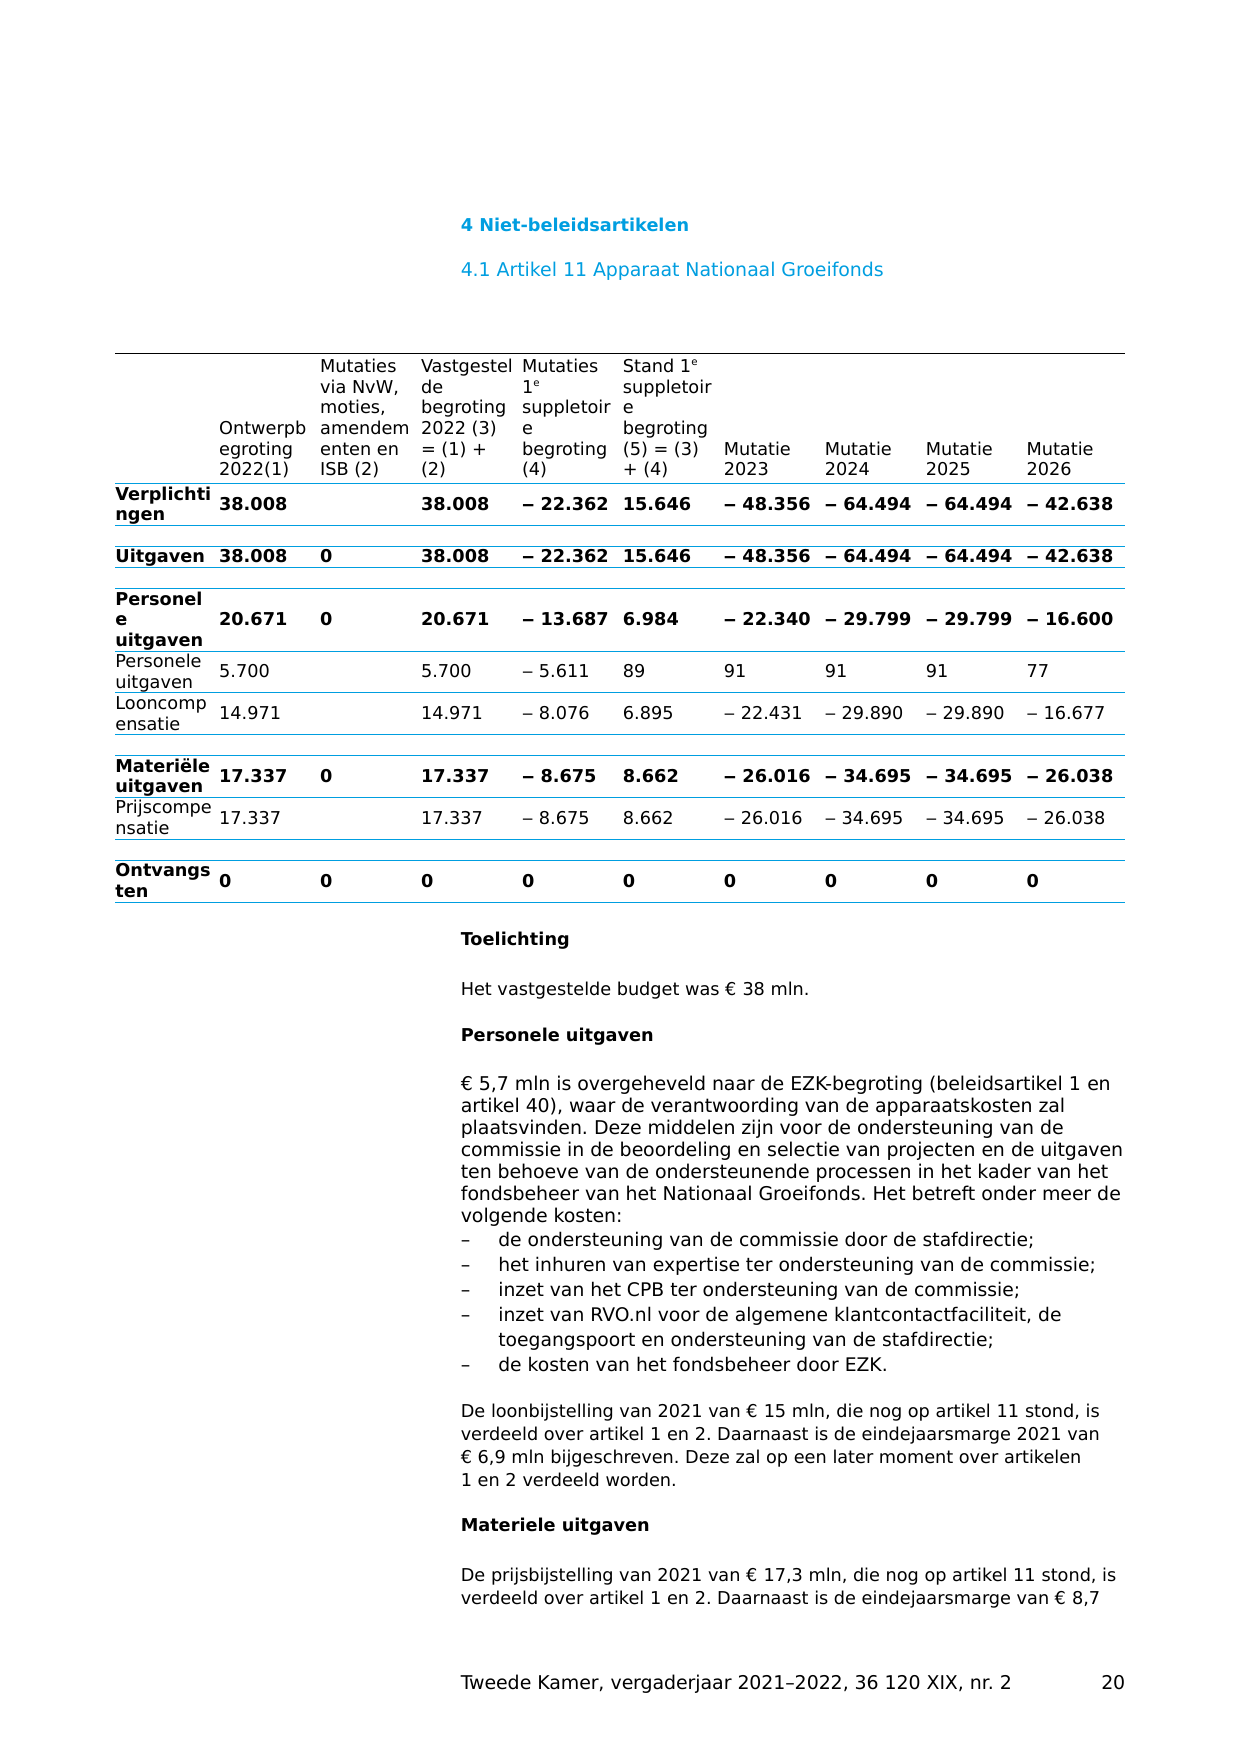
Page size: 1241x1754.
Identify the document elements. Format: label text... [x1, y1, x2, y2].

table_cell ‒ 26.038 [1024, 798, 1125, 839]
table_cell ‒ 26.016 [721, 756, 822, 797]
table_cell 91 [822, 652, 923, 692]
table_cell ‒ 64.494 [923, 484, 1023, 525]
text De loonbijstelling van 2021 van € 15 mln, die nog op artikel 11 stond, is verdeeld over artikel 1 en 2. Daarnaast is de eindejaarsmarge 2021 van € 6,9 mln bijgeschreven. Deze zal op een later moment over artikelen 1 en 2 verdeeld worden. [461, 1399, 1125, 1491]
table_cell Mutatie 2024 [822, 354, 923, 483]
title 4 Niet-beleidsartikelen [461, 213, 1125, 236]
table_cell ‒ 48.356 [721, 547, 822, 567]
table_cell 0 [317, 861, 418, 902]
table_cell [216, 526, 317, 546]
table_cell Verplichtingen [115, 484, 216, 525]
text Personele uitgaven [461, 1023, 1125, 1046]
table_cell [317, 840, 418, 860]
table_cell 17.337 [418, 756, 519, 797]
list inzet van het CPB ter ondersteuning van de commissie; [461, 1277, 1125, 1302]
table_cell ‒ 34.695 [822, 798, 923, 839]
table_cell ‒ 8.675 [519, 798, 620, 839]
table_cell Personele uitgaven [115, 589, 216, 651]
table_cell 17.337 [216, 756, 317, 797]
table_cell 20.671 [418, 589, 519, 651]
table_cell [519, 526, 620, 546]
table_cell ‒ 22.431 [721, 693, 822, 734]
table_cell [216, 568, 317, 588]
table_cell [721, 735, 822, 755]
table_cell [115, 735, 216, 755]
table_cell [216, 840, 317, 860]
table_cell [115, 840, 216, 860]
table_cell Mutatie 2026 [1024, 354, 1125, 483]
table_cell Looncompensatie [115, 693, 216, 734]
table_cell ‒ 22.362 [519, 484, 620, 525]
table_cell ‒ 22.362 [519, 547, 620, 567]
table_cell 0 [620, 861, 721, 902]
table_cell 0 [822, 861, 923, 902]
table_cell ‒ 64.494 [923, 547, 1023, 567]
table_cell 77 [1024, 652, 1125, 692]
table_cell [115, 354, 216, 483]
table_cell [317, 798, 418, 839]
list de kosten van het fondsbeheer door EZK. [461, 1352, 1125, 1377]
table_cell ‒ 13.687 [519, 589, 620, 651]
table_cell 17.337 [216, 798, 317, 839]
table_cell [822, 840, 923, 860]
table_cell ‒ 42.638 [1024, 484, 1125, 525]
table_cell ‒ 64.494 [822, 484, 923, 525]
table_cell 91 [721, 652, 822, 692]
table_cell [620, 840, 721, 860]
table_cell Uitgaven [115, 547, 216, 567]
table_cell ‒ 8.076 [519, 693, 620, 734]
text Materiele uitgaven [461, 1513, 1125, 1536]
table_cell 38.008 [418, 484, 519, 525]
table_cell [317, 735, 418, 755]
table_cell 5.700 [216, 652, 317, 692]
table_cell 14.971 [216, 693, 317, 734]
table_cell [721, 840, 822, 860]
table_cell 0 [418, 861, 519, 902]
table_cell [519, 735, 620, 755]
table_cell ‒ 16.600 [1024, 589, 1125, 651]
table_cell ‒ 29.890 [923, 693, 1023, 734]
table_cell Personele uitgaven [115, 652, 216, 692]
table_cell 15.646 [620, 547, 721, 567]
table_cell [822, 568, 923, 588]
table_cell 0 [216, 861, 317, 902]
table_cell ‒ 29.799 [923, 589, 1023, 651]
table_cell 0 [923, 861, 1023, 902]
table_cell 0 [519, 861, 620, 902]
list inzet van RVO.nl voor de algemene klantcontactfaciliteit, de toegangspoort en ondersteuning van de stafdirectie; [461, 1302, 1125, 1352]
table_cell [923, 526, 1023, 546]
table_cell [317, 693, 418, 734]
table_cell 14.971 [418, 693, 519, 734]
table_cell ‒ 22.340 [721, 589, 822, 651]
table_cell [1024, 568, 1125, 588]
table_cell 89 [620, 652, 721, 692]
table_cell Ontvangsten [115, 861, 216, 902]
table_cell ‒ 34.695 [822, 756, 923, 797]
table_cell 0 [1024, 861, 1125, 902]
table_cell Materiële uitgaven [115, 756, 216, 797]
table_header Tabel 9 Budgettaire gevolgen artikel 11 Apparaat Nationaal Groeifonds (Eerste suppletoire begroting) (bedragen x € 1.000) [115, 305, 1125, 353]
table_cell [620, 526, 721, 546]
list de ondersteuning van de commissie door de stafdirectie; [461, 1227, 1125, 1252]
text Toelichting [461, 927, 1125, 950]
table_cell [721, 526, 822, 546]
table_cell 0 [721, 861, 822, 902]
table_cell 91 [923, 652, 1023, 692]
table_cell [317, 526, 418, 546]
table_cell [923, 568, 1023, 588]
table_cell Prijscompensatie [115, 798, 216, 839]
text € 5,7 mln is overgeheveld naar de EZK-begroting (beleidsartikel 1 en artikel 40), waar de verantwoording van de apparaatskosten zal plaatsvinden. Deze middelen zijn voor de ondersteuning van de commissie in de beoordeling en selectie van projecten en de uitgaven ten behoeve van de ondersteunende processen in het kader van het fondsbeheer van het Nationaal Groeifonds. Het betreft onder meer de volgende kosten: [461, 1073, 1125, 1227]
table_cell ‒ 5.611 [519, 652, 620, 692]
table_cell 6.984 [620, 589, 721, 651]
table_cell [923, 840, 1023, 860]
table_cell Mutaties via NvW, moties, amendementen en ISB (2) [317, 354, 418, 483]
table_cell 0 [317, 547, 418, 567]
table_cell ‒ 34.695 [923, 798, 1023, 839]
table_cell 20.671 [216, 589, 317, 651]
table_cell [418, 526, 519, 546]
table_cell [317, 652, 418, 692]
table_cell [519, 840, 620, 860]
table_cell ‒ 8.675 [519, 756, 620, 797]
table_cell [115, 568, 216, 588]
table_cell 8.662 [620, 798, 721, 839]
table_cell 15.646 [620, 484, 721, 525]
table_cell [317, 568, 418, 588]
table_cell ‒ 16.677 [1024, 693, 1125, 734]
table_cell 38.008 [216, 547, 317, 567]
table_cell [822, 526, 923, 546]
table_cell 6.895 [620, 693, 721, 734]
table_cell Mutatie 2023 [721, 354, 822, 483]
table_cell ‒ 29.890 [822, 693, 923, 734]
table_cell ‒ 48.356 [721, 484, 822, 525]
table_cell [1024, 526, 1125, 546]
table_cell 5.700 [418, 652, 519, 692]
table_cell 0 [317, 589, 418, 651]
table_cell [923, 735, 1023, 755]
table_cell Vastgestelde begroting 2022 (3) = (1) + (2) [418, 354, 519, 483]
table_cell [317, 484, 418, 525]
table_cell ‒ 64.494 [822, 547, 923, 567]
text De prijsbijstelling van 2021 van € 17,3 mln, die nog op artikel 11 stond, is verdeeld over artikel 1 en 2. Daarnaast is de eindejaarsmarge van € 8,7 [461, 1563, 1125, 1609]
table_cell [115, 526, 216, 546]
table_cell ‒ 26.016 [721, 798, 822, 839]
table_cell [620, 568, 721, 588]
table_cell ‒ 26.038 [1024, 756, 1125, 797]
table_cell 38.008 [216, 484, 317, 525]
table_cell [822, 735, 923, 755]
table_cell 17.337 [418, 798, 519, 839]
table_cell [519, 568, 620, 588]
text Het vastgestelde budget was € 38 mln. [461, 977, 1125, 1000]
table_cell [1024, 735, 1125, 755]
table_cell ‒ 34.695 [923, 756, 1023, 797]
title 4.1 Artikel 11 Apparaat Nationaal Groeifonds [461, 259, 1125, 281]
table_cell Stand 1e suppletoire begroting (5) = (3) + (4) [620, 354, 721, 483]
table_cell [721, 568, 822, 588]
table_cell [216, 735, 317, 755]
table_cell ‒ 29.799 [822, 589, 923, 651]
table_cell 0 [317, 756, 418, 797]
table_cell Ontwerpbegroting 2022(1) [216, 354, 317, 483]
table_cell [418, 568, 519, 588]
list het inhuren van expertise ter ondersteuning van de commissie; [461, 1252, 1125, 1277]
table_cell [620, 735, 721, 755]
table_cell Mutatie 2025 [923, 354, 1023, 483]
table_cell [418, 735, 519, 755]
table_cell [1024, 840, 1125, 860]
table_cell ‒ 42.638 [1024, 547, 1125, 567]
table_cell 8.662 [620, 756, 721, 797]
table_cell 38.008 [418, 547, 519, 567]
table_cell [418, 840, 519, 860]
table_cell Mutaties 1e suppletoire begroting (4) [519, 354, 620, 483]
